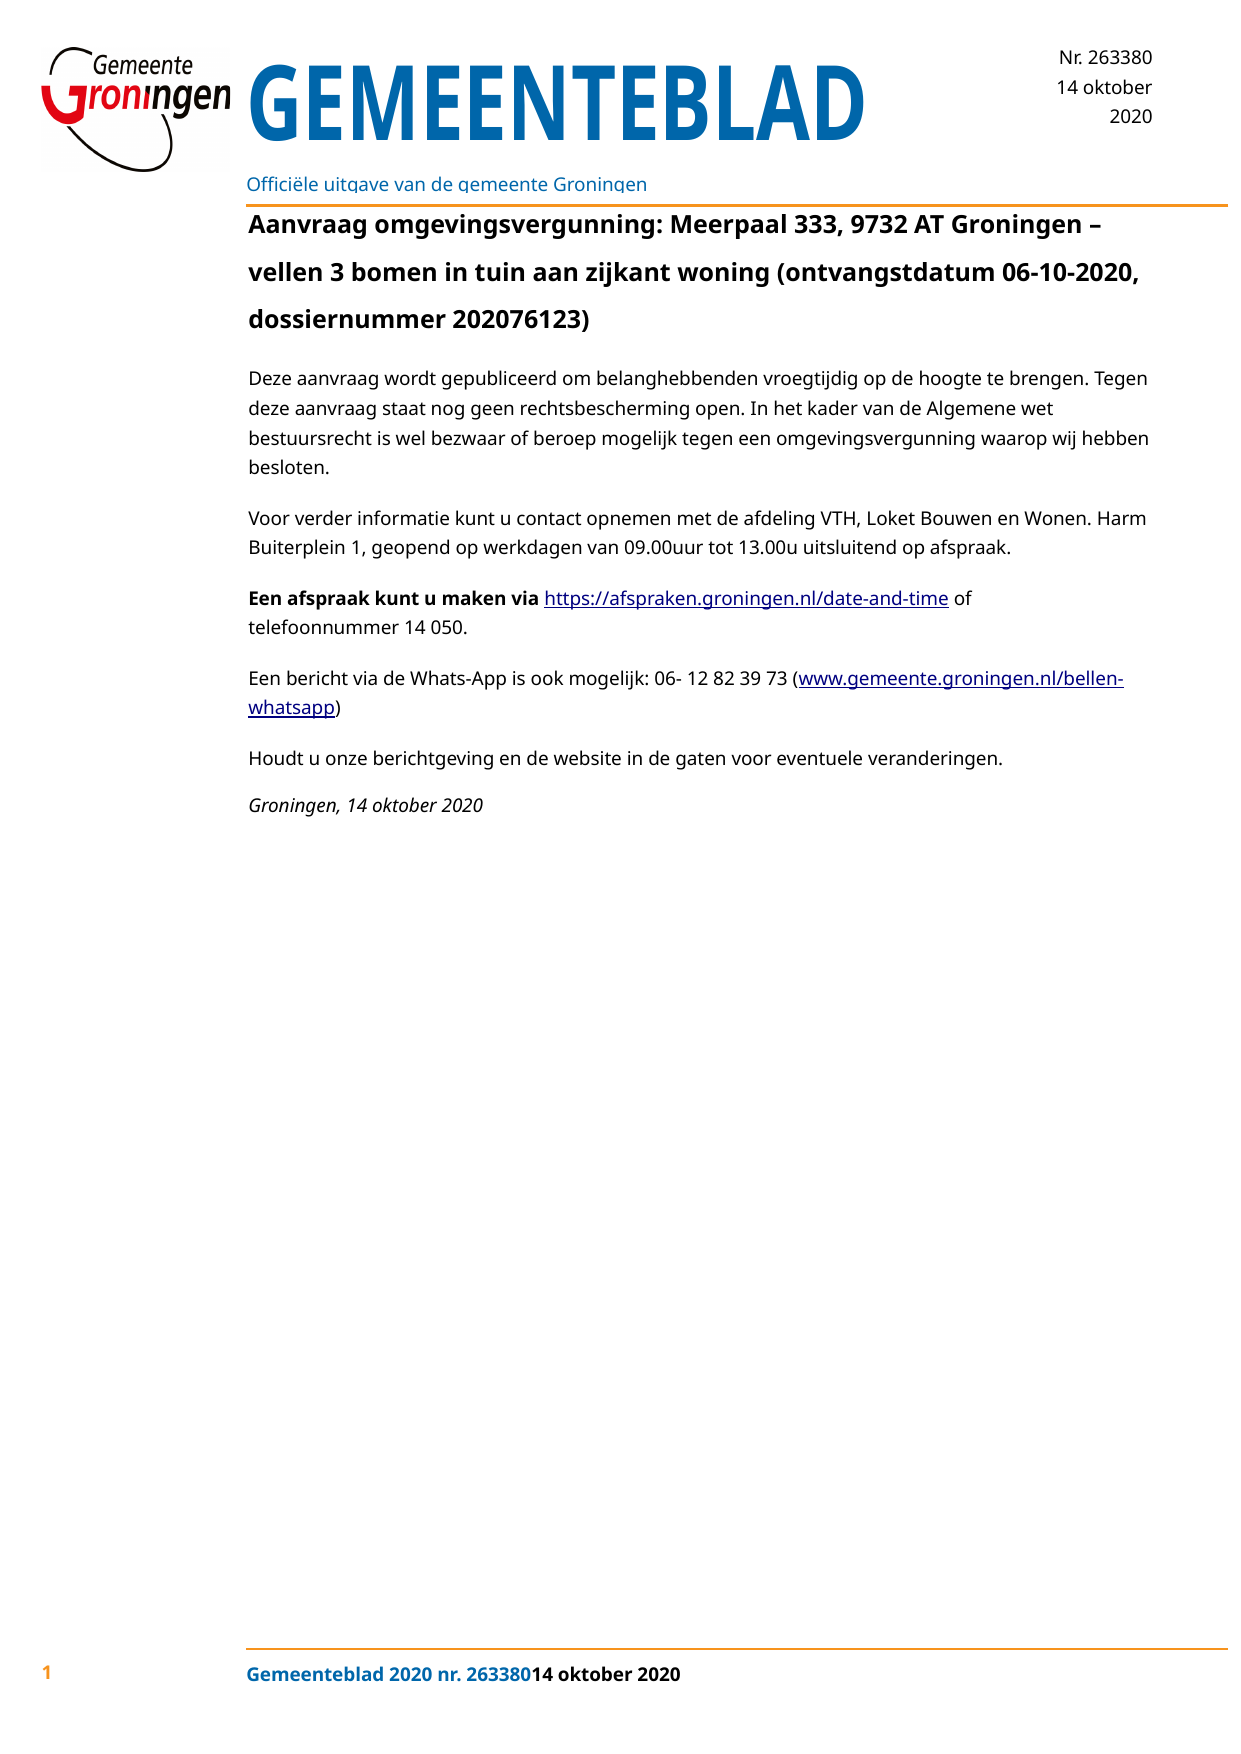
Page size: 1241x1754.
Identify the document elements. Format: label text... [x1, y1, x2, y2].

text Groningen, 14 oktober 2020 [248, 792, 1152, 818]
text Een afspraak kunt u maken via https://afspraken.groningen.nl/date-and-time of telefoonnummer 14 050. [248, 585, 1152, 640]
text Aanvraag omgevingsvergunning: Meerpaal 333, 9732 AT Groningen – vellen 3 bomen in tuin aan zijkant woning (ontvangstdatum 06-10-2020, dossiernummer 202076123) [248, 207, 1152, 336]
text Deze aanvraag wordt gepubliceerd om belanghebbenden vroegtijdig op de hoogte te brengen. Tegen deze aanvraag staat nog geen rechtsbescherming open. In het kader van de Algemene wet bestuursrecht is wel bezwaar of beroep mogelijk tegen een omgevingsvergunning waarop wij hebben besloten. [248, 366, 1152, 480]
text Een bericht via de Whats-App is ook mogelijk: 06- 12 82 39 73 (www.gemeente.groningen.nl/bellen-whatsapp) [248, 665, 1152, 720]
picture [41, 47, 231, 172]
text Houdt u onze berichtgeving en de website in de gaten voor eventuele veranderingen. [248, 745, 1152, 770]
text Voor verder informatie kunt u contact opnemen met de afdeling VTH, Loket Bouwen en Wonen. Harm Buiterplein 1, geopend op werkdagen van 09.00uur tot 13.00u uitsluitend op afspraak. [248, 505, 1152, 560]
